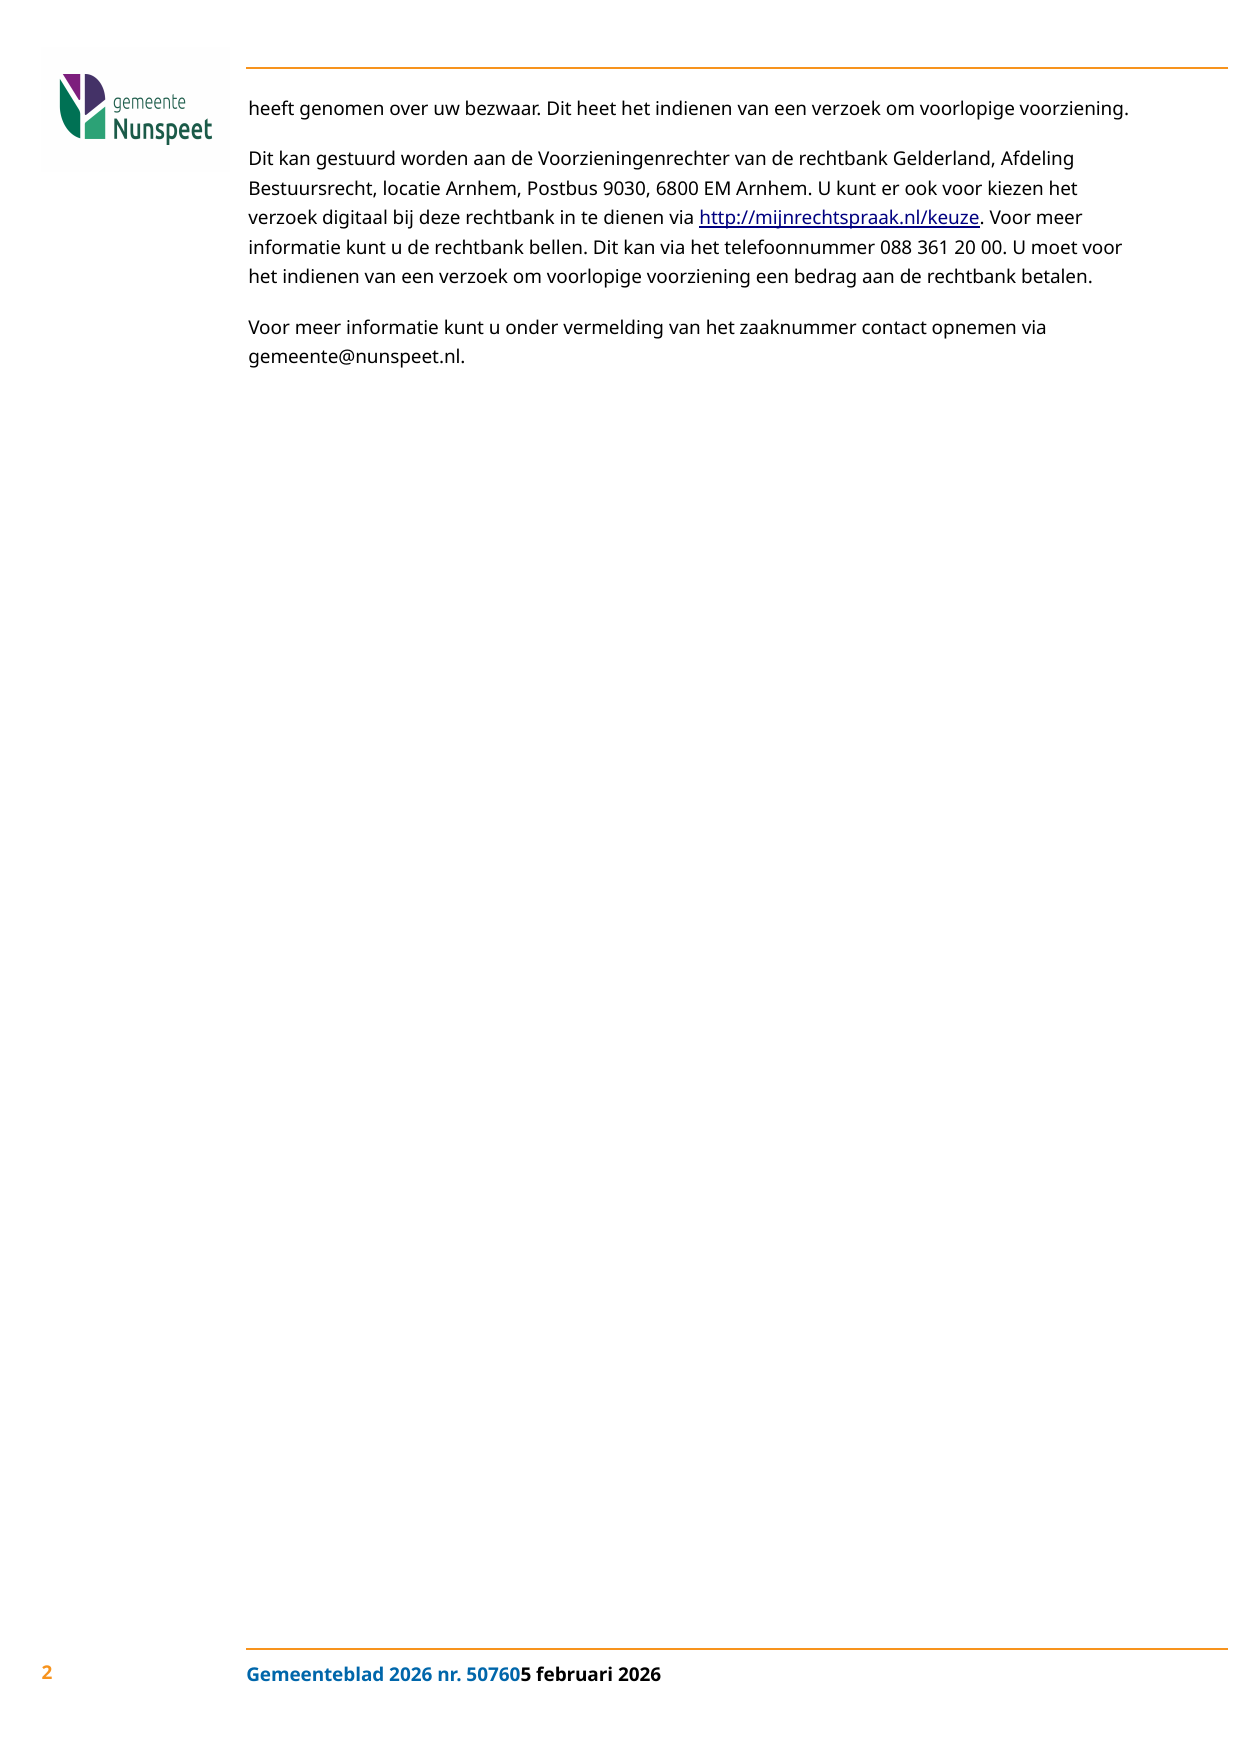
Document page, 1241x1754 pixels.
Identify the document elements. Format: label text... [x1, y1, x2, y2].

text Dit kan gestuurd worden aan de Voorzieningenrechter van de rechtbank Gelderland, Afdeling Bestuursrecht, locatie Arnhem, Postbus 9030, 6800 EM Arnhem. U kunt er ook voor kiezen het verzoek digitaal bij deze rechtbank in te dienen via http://mijnrechtspraak.nl/keuze. Voor meer informatie kunt u de rechtbank bellen. Dit kan via het telefoonnummer 088 361 20 00. U moet voor het indienen van een verzoek om voorlopige voorziening een bedrag aan de rechtbank betalen. [248, 145, 1152, 289]
picture [41, 47, 231, 172]
text Voor meer informatie kunt u onder vermelding van het zaaknummer contact opnemen via gemeente@nunspeet.nl. [248, 314, 1152, 369]
text heeft genomen over uw bezwaar. Dit heet het indienen van een verzoek om voorlopige voorziening. [248, 95, 1152, 121]
